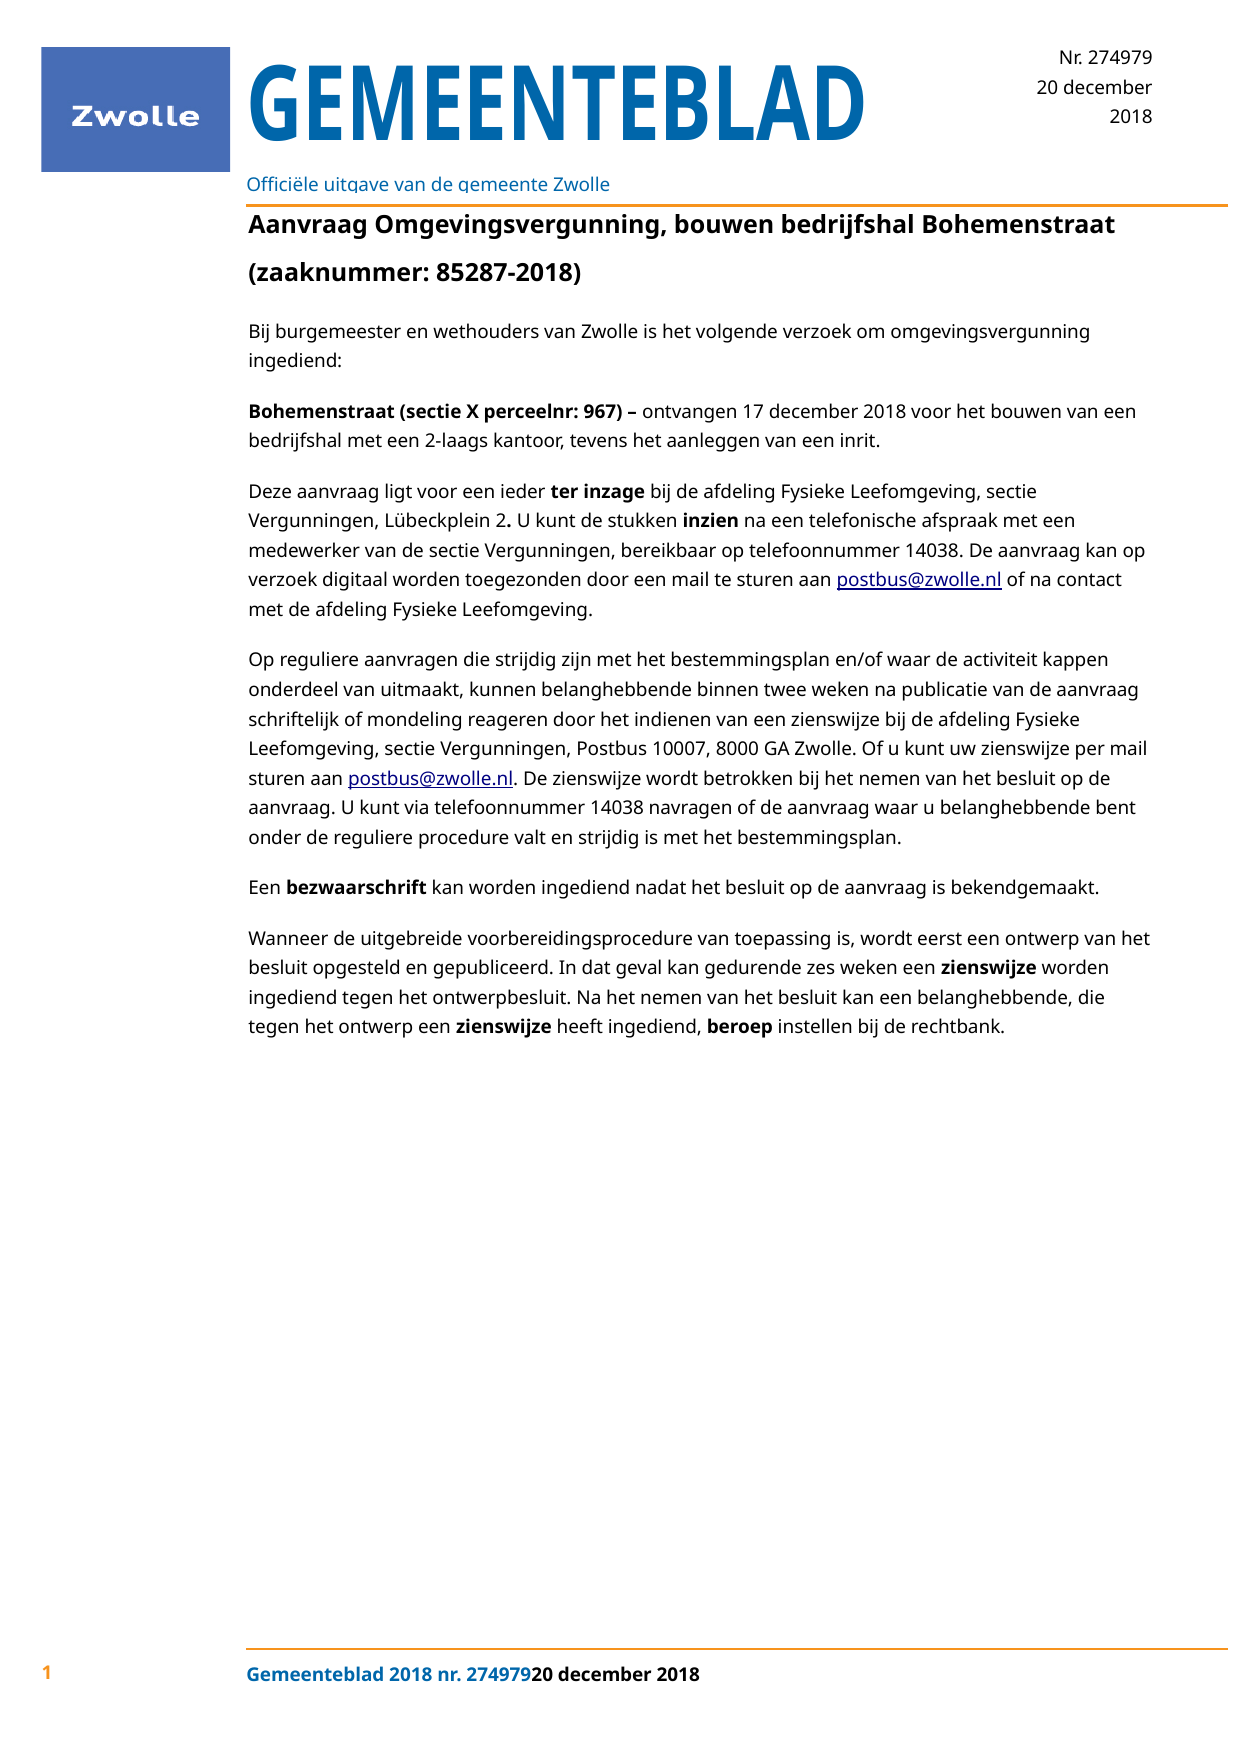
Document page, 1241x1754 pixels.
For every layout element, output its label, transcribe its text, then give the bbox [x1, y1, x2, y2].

text Bohemenstraat (sectie X perceelnr: 967) – ontvangen 17 december 2018 voor het bouwen van een bedrijfshal met een 2-laags kantoor, tevens het aanleggen van een inrit. [248, 398, 1152, 453]
text Een bezwaarschrift kan worden ingediend nadat het besluit op de aanvraag is bekendgemaakt. [248, 874, 1152, 900]
text Op reguliere aanvragen die strijdig zijn met het bestemmingsplan en/of waar de activiteit kappen onderdeel van uitmaakt, kunnen belanghebbende binnen twee weken na publicatie van de aanvraag schriftelijk of mondeling reageren door het indienen van een zienswijze bij de afdeling Fysieke Leefomgeving, sectie Vergunningen, Postbus 10007, 8000 GA Zwolle. Of u kunt uw zienswijze per mail sturen aan postbus@zwolle.nl. De zienswijze wordt betrokken bij het nemen van het besluit op de aanvraag. U kunt via telefoonnummer 14038 navragen of de aanvraag waar u belanghebbende bent onder de reguliere procedure valt en strijdig is met het bestemmingsplan. [248, 647, 1152, 850]
text Aanvraag Omgevingsvergunning, bouwen bedrijfshal Bohemenstraat (zaaknummer: 85287-2018) [248, 207, 1152, 288]
text Bij burgemeester en wethouders van Zwolle is het volgende verzoek om omgevingsvergunning ingediend: [248, 318, 1152, 373]
text Wanneer de uitgebreide voorbereidingsprocedure van toepassing is, wordt eerst een ontwerp van het besluit opgesteld en gepubliceerd. In dat geval kan gedurende zes weken een zienswijze worden ingediend tegen het ontwerpbesluit. Na het nemen van het besluit kan een belanghebbende, die tegen het ontwerp een zienswijze heeft ingediend, beroep instellen bij de rechtbank. [248, 925, 1152, 1039]
picture [41, 47, 231, 172]
text Deze aanvraag ligt voor een ieder ter inzage bij de afdeling Fysieke Leefomgeving, sectie Vergunningen, Lübeckplein 2. U kunt de stukken inzien na een telefonische afspraak met een medewerker van de sectie Vergunningen, bereikbaar op telefoonnummer 14038. De aanvraag kan op verzoek digitaal worden toegezonden door een mail te sturen aan postbus@zwolle.nl of na contact met de afdeling Fysieke Leefomgeving. [248, 478, 1152, 622]
